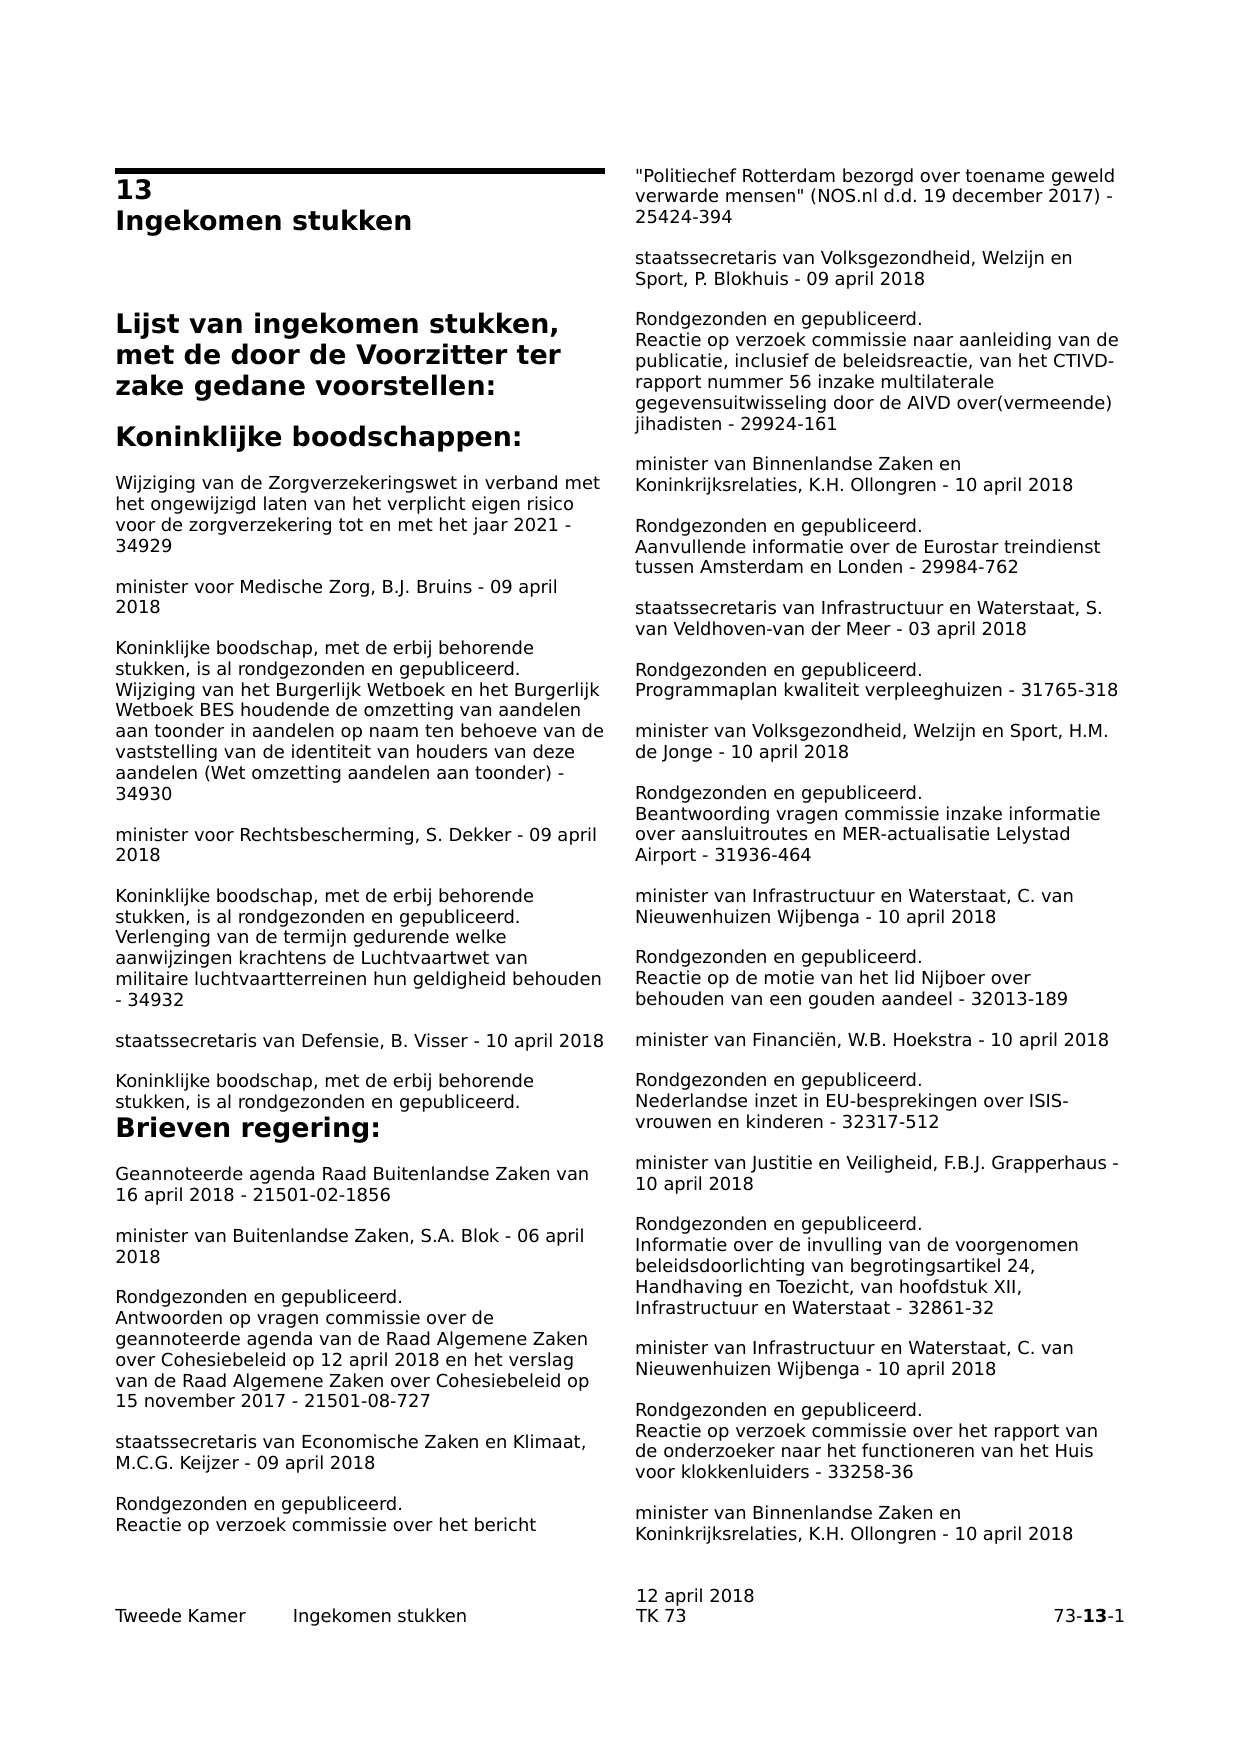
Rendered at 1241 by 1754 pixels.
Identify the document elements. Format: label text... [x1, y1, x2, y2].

text staatssecretaris van Infrastructuur en Waterstaat, S. van Veldhoven-van der Meer - 03 april 2018 [635, 598, 1125, 639]
text Rondgezonden en gepubliceerd. [635, 1070, 1125, 1091]
text Rondgezonden en gepubliceerd. [635, 516, 1125, 536]
text minister van Binnenlandse Zaken en Koninkrijksrelaties, K.H. Ollongren - 10 april 2018 [635, 454, 1125, 496]
text Reactie op verzoek commissie over het rapport van de onderzoeker naar het functioneren van het Huis voor klokkenluiders - 33258-36 [635, 1420, 1125, 1483]
text minister van Infrastructuur en Waterstaat, C. van Nieuwenhuizen Wijbenga - 10 april 2018 [635, 886, 1125, 927]
text Informatie over de invulling van de voorgenomen beleidsdoorlichting van begrotingsartikel 24, Handhaving en Toezicht, van hoofdstuk XII, Infrastructuur en Waterstaat - 32861-32 [635, 1235, 1125, 1318]
text Geannoteerde agenda Raad Buitenlandse Zaken van 16 april 2018 - 21501-02-1856 [115, 1164, 605, 1206]
text Koninklijke boodschap, met de erbij behorende stukken, is al rondgezonden en gepubliceerd. [115, 886, 605, 927]
text Koninklijke boodschap, met de erbij behorende stukken, is al rondgezonden en gepubliceerd. [115, 638, 605, 679]
text Reactie op verzoek commissie over het bericht [115, 1514, 605, 1535]
text Koninklijke boodschap, met de erbij behorende stukken, is al rondgezonden en gepubliceerd. [115, 1071, 605, 1113]
text minister voor Rechtsbescherming, S. Dekker - 09 april 2018 [115, 824, 605, 866]
text minister voor Medische Zorg, B.J. Bruins - 09 april 2018 [115, 576, 605, 618]
text minister van Justitie en Veiligheid, F.B.J. Grapperhaus - 10 april 2018 [635, 1153, 1125, 1194]
text staatssecretaris van Economische Zaken en Klimaat, M.C.G. Keijzer - 09 april 2018 [115, 1432, 605, 1473]
text Rondgezonden en gepubliceerd. [635, 782, 1125, 803]
text minister van Volksgezondheid, Welzijn en Sport, H.M. de Jonge - 10 april 2018 [635, 721, 1125, 762]
title Brieven regering: [115, 1113, 605, 1144]
text minister van Infrastructuur en Waterstaat, C. van Nieuwenhuizen Wijbenga - 10 april 2018 [635, 1338, 1125, 1380]
text Reactie op de motie van het lid Nijboer over behouden van een gouden aandeel - 32013-189 [635, 968, 1125, 1009]
text minister van Financiën, W.B. Hoekstra - 10 april 2018 [635, 1029, 1125, 1050]
title Lijst van ingekomen stukken, met de door de Voorzitter ter zake gedane voorstellen: [115, 308, 605, 402]
text Reactie op verzoek commissie naar aanleiding van de publicatie, inclusief de beleidsreactie, van het CTIVD-rapport nummer 56 inzake multilaterale gegevensuitwisseling door de AIVD over(vermeende) jihadisten - 29924-161 [635, 330, 1125, 434]
text Rondgezonden en gepubliceerd. [635, 947, 1125, 968]
title 13 Ingekomen stukken [115, 174, 605, 237]
text Antwoorden op vragen commissie over de geannoteerde agenda van de Raad Algemene Zaken over Cohesiebeleid op 12 april 2018 en het verslag van de Raad Algemene Zaken over Cohesiebeleid op 15 november 2017 - 21501-08-727 [115, 1308, 605, 1412]
text Wijziging van de Zorgverzekeringswet in verband met het ongewijzigd laten van het verplicht eigen risico voor de zorgverzekering tot en met het jaar 2021 - 34929 [115, 473, 605, 556]
text Rondgezonden en gepubliceerd. [115, 1287, 605, 1308]
text Verlenging van de termijn gedurende welke aanwijzingen krachtens de Luchtvaartwet van militaire luchtvaartterreinen hun geldigheid behouden - 34932 [115, 927, 605, 1011]
text Rondgezonden en gepubliceerd. [635, 659, 1125, 680]
title Koninklijke boodschappen: [115, 422, 605, 453]
text "Politiechef Rotterdam bezorgd over toename geweld verwarde mensen" (NOS.nl d.d. 19 december 2017) - 25424-394 [635, 165, 1125, 228]
text Rondgezonden en gepubliceerd. [635, 1214, 1125, 1235]
text Rondgezonden en gepubliceerd. [635, 1400, 1125, 1420]
text staatssecretaris van Volksgezondheid, Welzijn en Sport, P. Blokhuis - 09 april 2018 [635, 248, 1125, 289]
text Wijziging van het Burgerlijk Wetboek en het Burgerlijk Wetboek BES houdende de omzetting van aandelen aan toonder in aandelen op naam ten behoeve van de vaststelling van de identiteit van houders van deze aandelen (Wet omzetting aandelen aan toonder) - 34930 [115, 679, 605, 804]
text Nederlandse inzet in EU-besprekingen over ISIS-vrouwen en kinderen - 32317-512 [635, 1091, 1125, 1133]
text minister van Binnenlandse Zaken en Koninkrijksrelaties, K.H. Ollongren - 10 april 2018 [635, 1503, 1125, 1544]
text Rondgezonden en gepubliceerd. [635, 309, 1125, 330]
text Beantwoording vragen commissie inzake informatie over aansluitroutes en MER-actualisatie Lelystad Airport - 31936-464 [635, 803, 1125, 866]
text staatssecretaris van Defensie, B. Visser - 10 april 2018 [115, 1031, 605, 1051]
text Aanvullende informatie over de Eurostar treindienst tussen Amsterdam en Londen - 29984-762 [635, 536, 1125, 578]
text minister van Buitenlandse Zaken, S.A. Blok - 06 april 2018 [115, 1226, 605, 1267]
text Programmaplan kwaliteit verpleeghuizen - 31765-318 [635, 680, 1125, 701]
text Rondgezonden en gepubliceerd. [115, 1493, 605, 1514]
